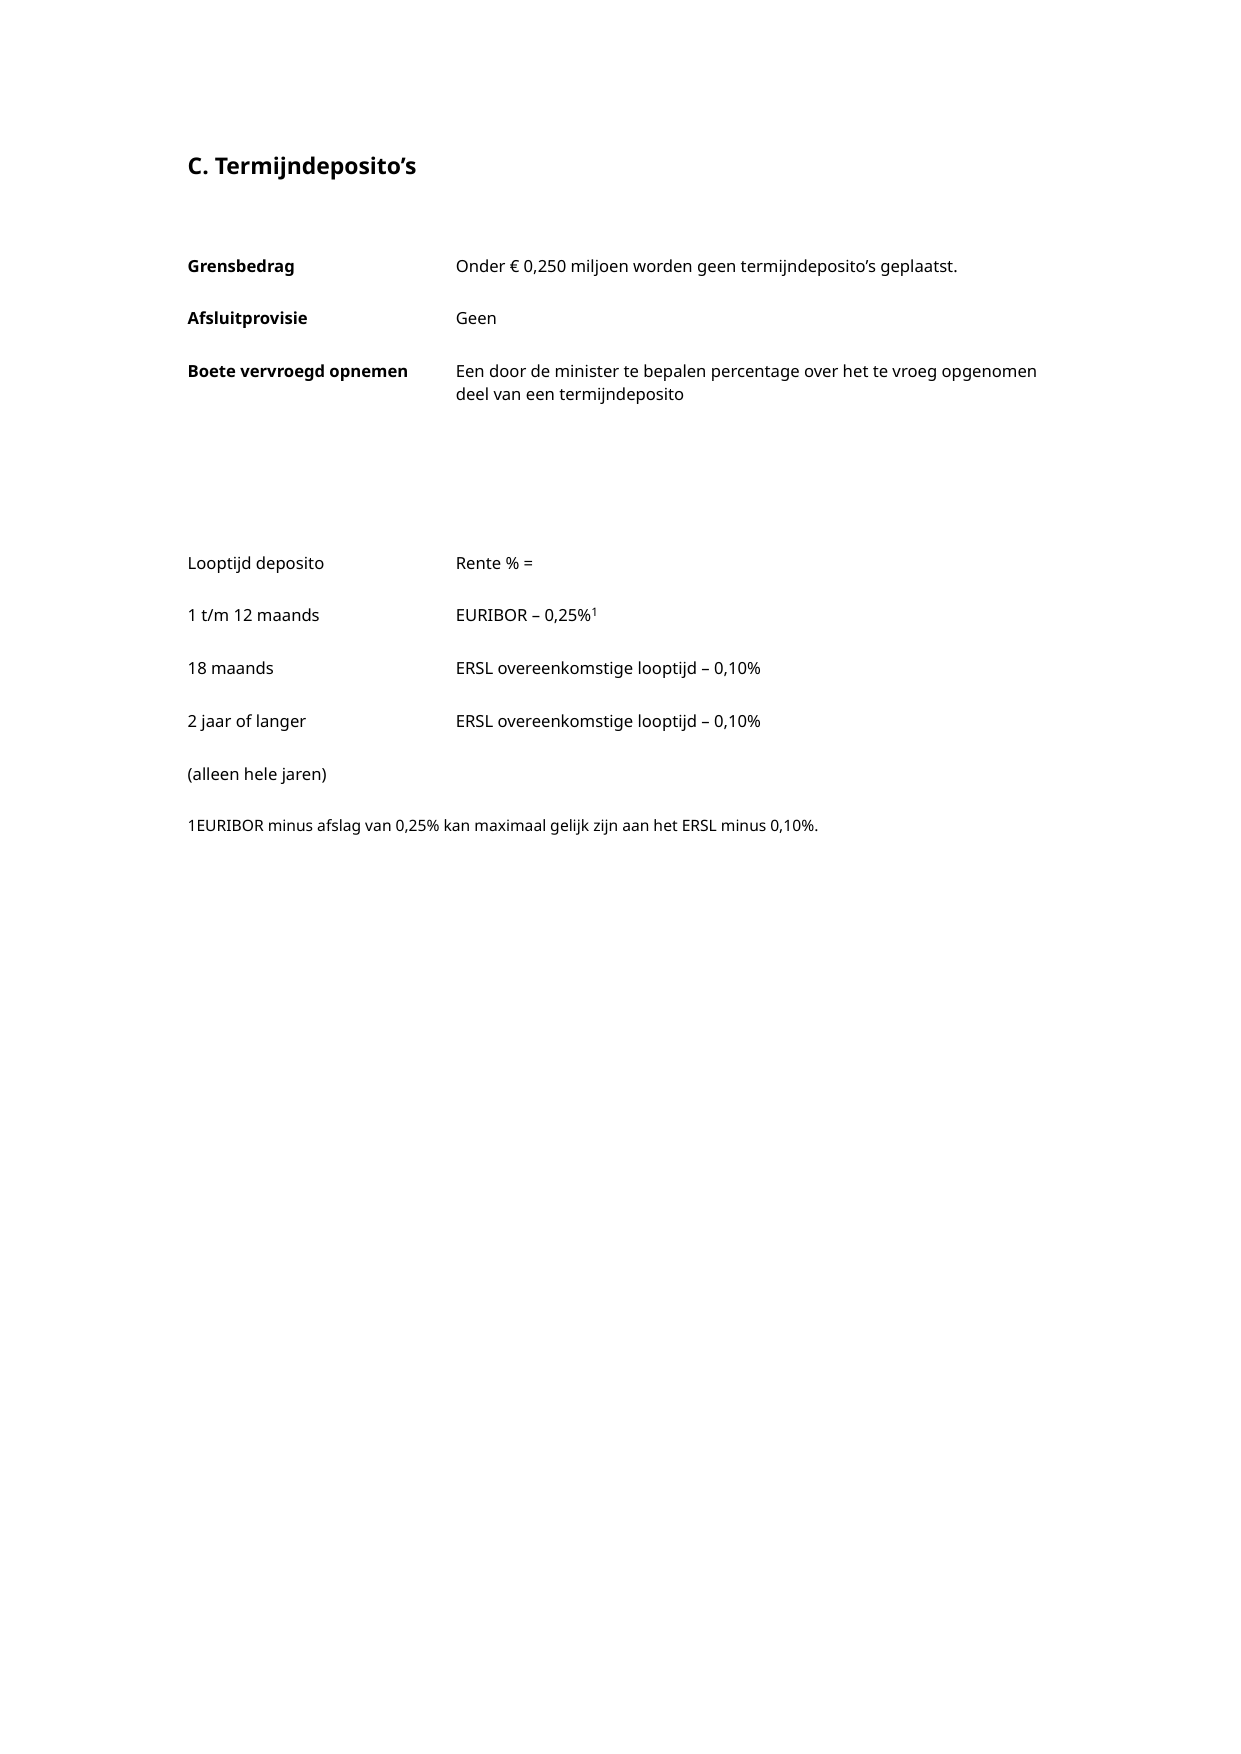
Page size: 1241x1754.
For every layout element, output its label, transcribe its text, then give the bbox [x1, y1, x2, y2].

table_cell 1EURIBOR minus afslag van 0,25% kan maximaal gelijk zijn aan het ERSL minus 0,10%. [188, 815, 1053, 866]
table_cell 18 maands [188, 657, 456, 709]
table_header Looptijd deposito [188, 551, 456, 604]
table_cell Geen [456, 307, 1053, 359]
table_cell 2 jaar of langer (alleen hele jaren) [188, 710, 456, 815]
table_cell ERSL overeenkomstige looptijd – 0,10% [456, 657, 1053, 709]
table_cell ERSL overeenkomstige looptijd – 0,10% [456, 710, 1053, 815]
table_header Onder € 0,250 miljoen worden geen termijndeposito’s geplaatst. [456, 254, 1053, 307]
table_cell EURIBOR – 0,25%1 [456, 604, 1053, 657]
table_cell 1 t/m 12 maands [188, 604, 456, 657]
table_cell Afsluitprovisie [188, 307, 456, 359]
subtitle C. Termijndeposito’s [187, 150, 1053, 181]
table_header Grensbedrag [188, 254, 456, 307]
table_cell Een door de minister te bepalen percentage over het te vroeg opgenomen deel van een termijndeposito [456, 360, 1053, 435]
table_header Rente % = [456, 551, 1053, 604]
table_cell Boete vervroegd opnemen [188, 360, 456, 435]
